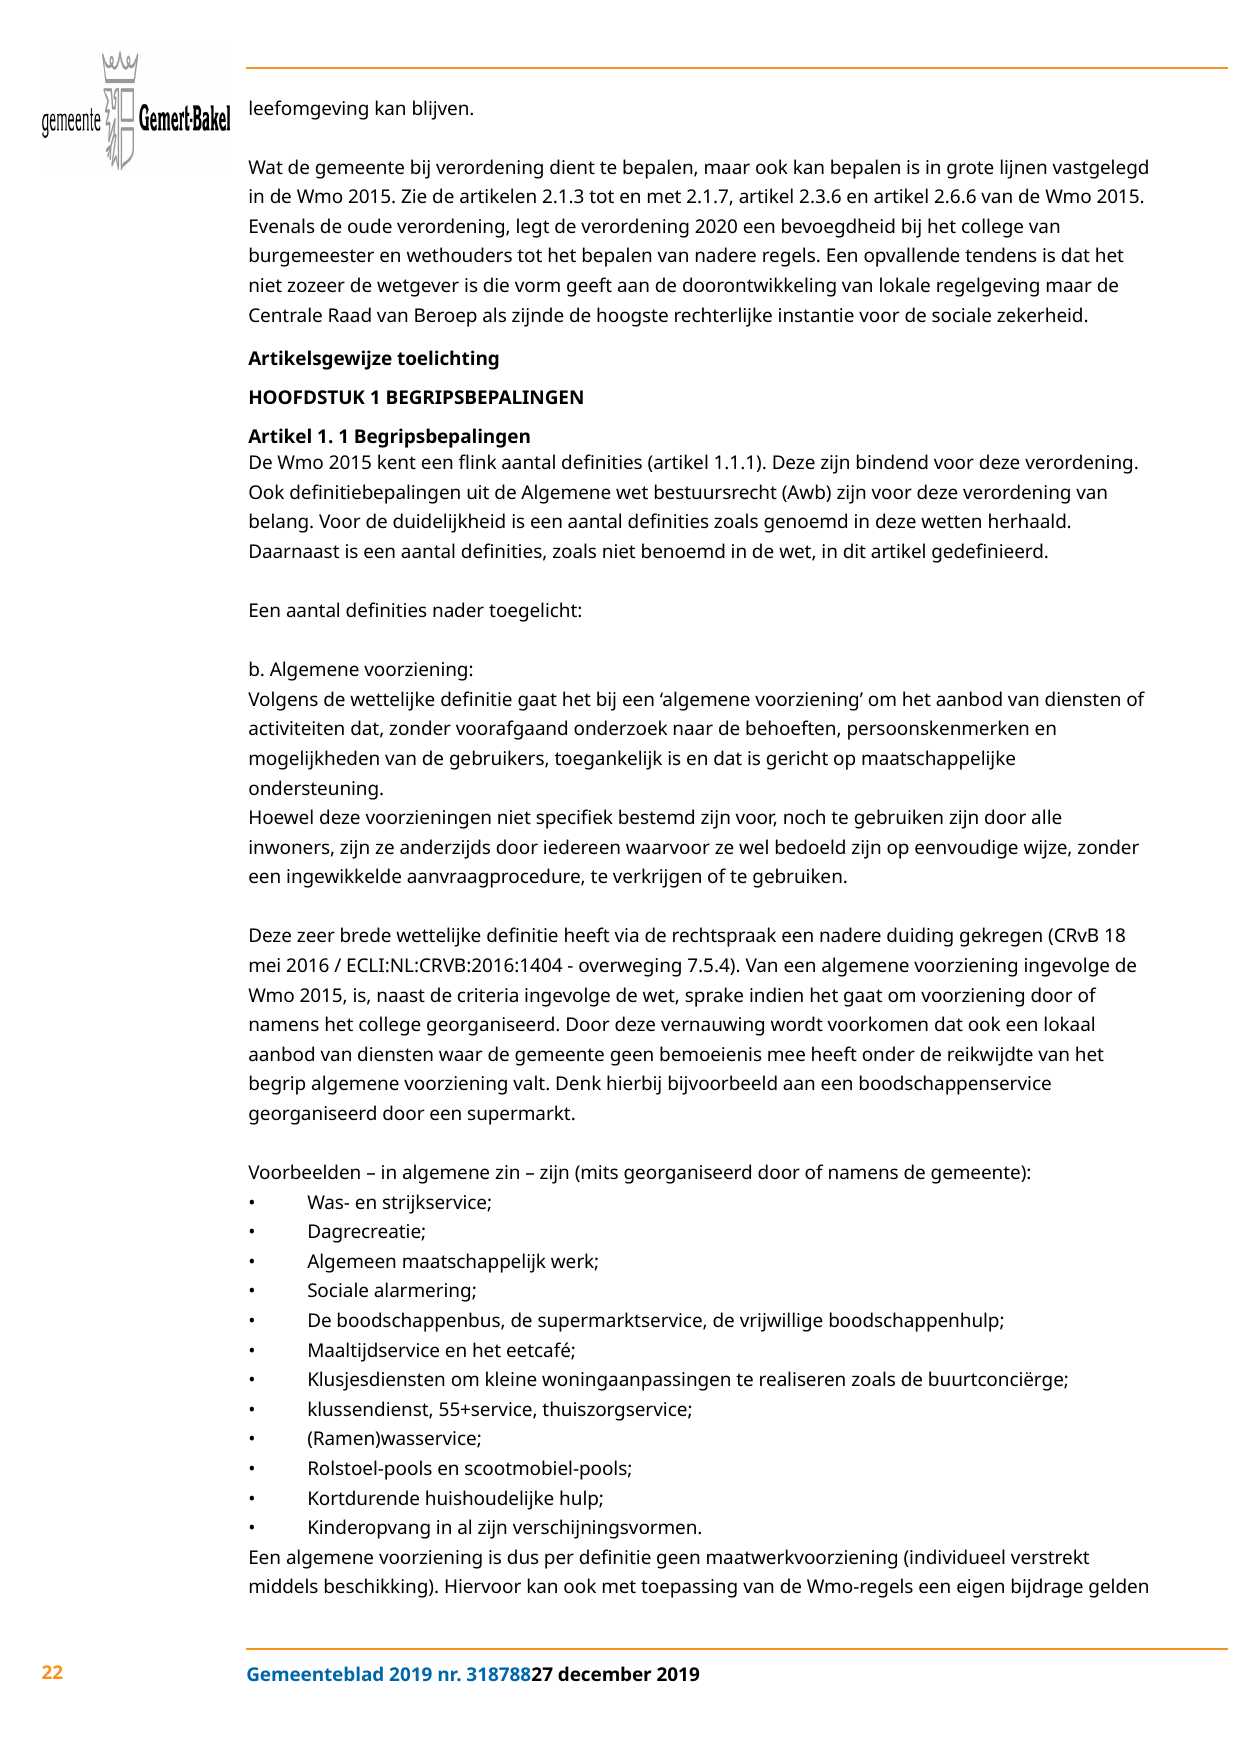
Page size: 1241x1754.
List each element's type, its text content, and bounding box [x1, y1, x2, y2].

picture [41, 47, 231, 172]
text Een aantal definities nader toegelicht: [248, 597, 1152, 623]
text Evenals de oude verordening, legt de verordening 2020 een bevoegdheid bij het college van burgemeester en wethouders tot het bepalen van nadere regels. Een opvallende tendens is dat het niet zozeer de wetgever is die vorm geeft aan de doorontwikkeling van lokale regelgeving maar de Centrale Raad van Beroep als zijnde de hoogste rechterlijke instantie voor de sociale zekerheid. [248, 213, 1152, 328]
list Klusjesdiensten om kleine woningaanpassingen te realiseren zoals de buurtconciërge; [248, 1366, 1152, 1392]
text Een algemene voorziening is dus per definitie geen maatwerkvoorziening (individueel verstrekt middels beschikking). Hiervoor kan ook met toepassing van de Wmo-regels een eigen bijdrage gelden [248, 1544, 1152, 1599]
text Voorbeelden – in algemene zin – zijn (mits georganiseerd door of namens de gemeente): [248, 1159, 1152, 1185]
text Deze zeer brede wettelijke definitie heeft via de rechtspraak een nadere duiding gekregen (CRvB 18 mei 2016 / ECLI:NL:CRVB:2016:1404 - overweging 7.5.4). Van een algemene voorziening ingevolge de Wmo 2015, is, naast de criteria ingevolge de wet, sprake indien het gaat om voorziening door of namens het college georganiseerd. Door deze vernauwing wordt voorkomen dat ook een lokaal aanbod van diensten waar de gemeente geen bemoeienis mee heeft onder de reikwijdte van het begrip algemene voorziening valt. Denk hierbij bijvoorbeeld aan een boodschappenservice georganiseerd door een supermarkt. [248, 923, 1152, 1126]
text Artikel 1. 1 Begripsbepalingen [248, 423, 1152, 449]
list klussendienst, 55+service, thuiszorgservice; [248, 1396, 1152, 1422]
text Wat de gemeente bij verordening dient te bepalen, maar ook kan bepalen is in grote lijnen vastgelegd in de Wmo 2015. Zie de artikelen 2.1.3 tot en met 2.1.7, artikel 2.3.6 en artikel 2.6.6 van de Wmo 2015. [248, 154, 1152, 209]
text Volgens de wettelijke definitie gaat het bij een ‘algemene voorziening’ om het aanbod van diensten of activiteiten dat, zonder voorafgaand onderzoek naar de behoeften, persoonskenmerken en mogelijkheden van de gebruikers, toegankelijk is en dat is gericht op maatschappelijke ondersteuning. [248, 686, 1152, 800]
text Hoewel deze voorzieningen niet specifiek bestemd zijn voor, noch te gebruiken zijn door alle inwoners, zijn ze anderzijds door iedereen waarvoor ze wel bedoeld zijn op eenvoudige wijze, zonder een ingewikkelde aanvraagprocedure, te verkrijgen of te gebruiken. [248, 804, 1152, 889]
list (Ramen)wasservice; [248, 1426, 1152, 1451]
list Maaltijdservice en het eetcafé; [248, 1337, 1152, 1362]
list Dagrecreatie; [248, 1218, 1152, 1244]
list Algemeen maatschappelijk werk; [248, 1248, 1152, 1274]
text leefomgeving kan blijven. [248, 95, 1152, 121]
list De boodschappenbus, de supermarktservice, de vrijwillige boodschappenhulp; [248, 1307, 1152, 1333]
list Was- en strijkservice; [248, 1189, 1152, 1214]
text HOOFDSTUK 1 BEGRIPSBEPALINGEN [248, 384, 1152, 410]
list Rolstoel-pools en scootmobiel-pools; [248, 1455, 1152, 1481]
text Artikelsgewijze toelichting [248, 345, 1152, 371]
text De Wmo 2015 kent een flink aantal definities (artikel 1.1.1). Deze zijn bindend voor deze verordening. Ook definitiebepalingen uit de Algemene wet bestuursrecht (Awb) zijn voor deze verordening van belang. Voor de duidelijkheid is een aantal definities zoals genoemd in deze wetten herhaald. Daarnaast is een aantal definities, zoals niet benoemd in de wet, in dit artikel gedefinieerd. [248, 449, 1152, 564]
list Sociale alarmering; [248, 1278, 1152, 1303]
list Kinderopvang in al zijn verschijningsvormen. [248, 1514, 1152, 1540]
text b. Algemene voorziening: [248, 656, 1152, 682]
list Kortdurende huishoudelijke hulp; [248, 1485, 1152, 1510]
